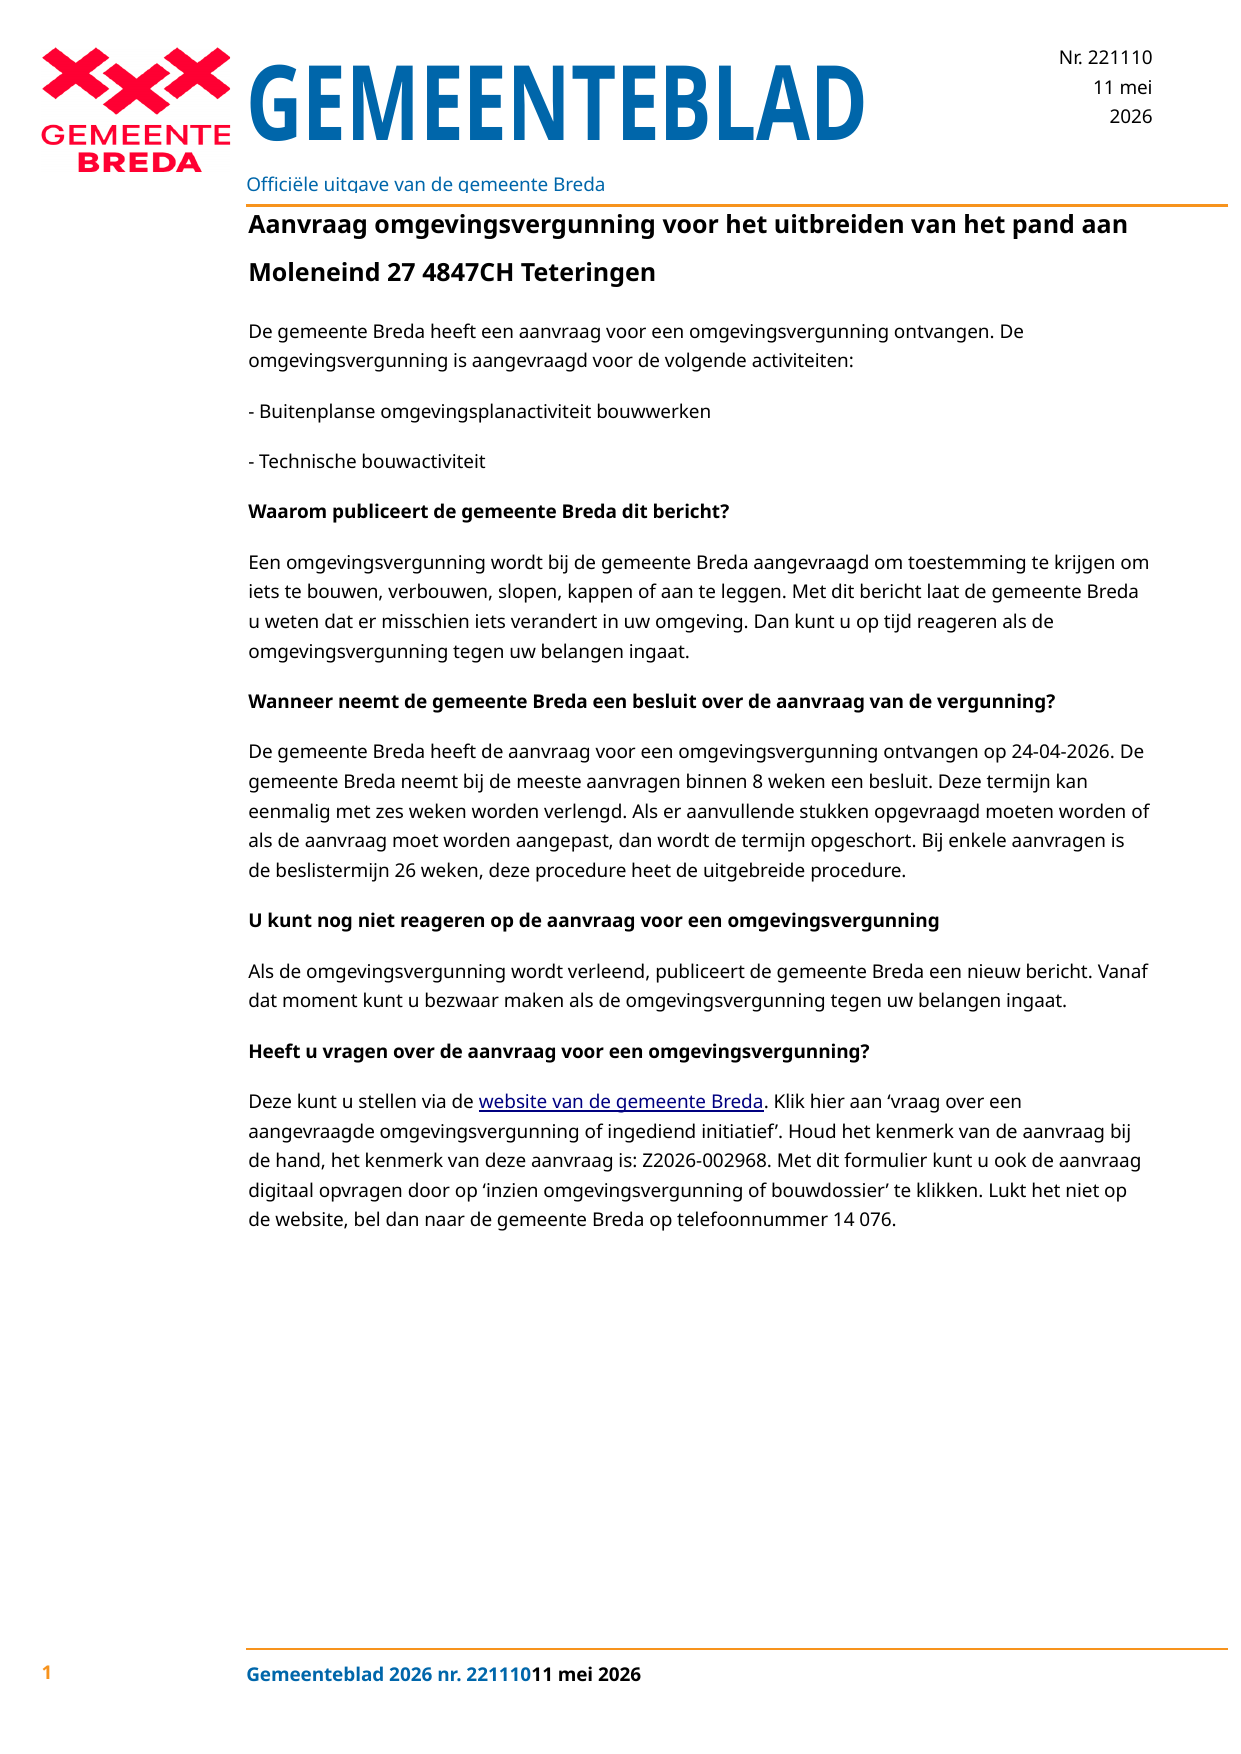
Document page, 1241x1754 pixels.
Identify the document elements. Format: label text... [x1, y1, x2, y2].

text - Technische bouwactiviteit [248, 448, 1152, 474]
text De gemeente Breda heeft de aanvraag voor een omgevingsvergunning ontvangen op 24-04-2026. De gemeente Breda neemt bij de meeste aanvragen binnen 8 weken een besluit. Deze termijn kan eenmalig met zes weken worden verlengd. Als er aanvullende stukken opgevraagd moeten worden of als de aanvraag moet worden aangepast, dan wordt de termijn opgeschort. Bij enkele aanvragen is de beslistermijn 26 weken, deze procedure heet de uitgebreide procedure. [248, 739, 1152, 883]
text Een omgevingsvergunning wordt bij de gemeente Breda aangevraagd om toestemming te krijgen om iets te bouwen, verbouwen, slopen, kappen of aan te leggen. Met dit bericht laat de gemeente Breda u weten dat er misschien iets verandert in uw omgeving. Dan kunt u op tijd reageren als de omgevingsvergunning tegen uw belangen ingaat. [248, 549, 1152, 664]
picture [41, 47, 231, 172]
text Deze kunt u stellen via de website van de gemeente Breda. Klik hier aan ‘vraag over een aangevraagde omgevingsvergunning of ingediend initiatief’. Houd het kenmerk van de aanvraag bij de hand, het kenmerk van deze aanvraag is: Z2026-002968. Met dit formulier kunt u ook de aanvraag digitaal opvragen door op ‘inzien omgevingsvergunning of bouwdossier’ te klikken. Lukt het niet op de website, bel dan naar de gemeente Breda op telefoonnummer 14 076. [248, 1088, 1152, 1232]
text Waarom publiceert de gemeente Breda dit bericht? [248, 499, 1152, 524]
text - Buitenplanse omgevingsplanactiviteit bouwwerken [248, 398, 1152, 424]
text Aanvraag omgevingsvergunning voor het uitbreiden van het pand aan Moleneind 27 4847CH Teteringen [248, 207, 1152, 288]
text De gemeente Breda heeft een aanvraag voor een omgevingsvergunning ontvangen. De omgevingsvergunning is aangevraagd voor de volgende activiteiten: [248, 318, 1152, 373]
text Heeft u vragen over de aanvraag voor een omgevingsvergunning? [248, 1038, 1152, 1064]
text U kunt nog niet reageren op de aanvraag voor een omgevingsvergunning [248, 907, 1152, 933]
text Wanneer neemt de gemeente Breda een besluit over de aanvraag van de vergunning? [248, 688, 1152, 714]
text Als de omgevingsvergunning wordt verleend, publiceert de gemeente Breda een nieuw bericht. Vanaf dat moment kunt u bezwaar maken als de omgevingsvergunning tegen uw belangen ingaat. [248, 958, 1152, 1013]
